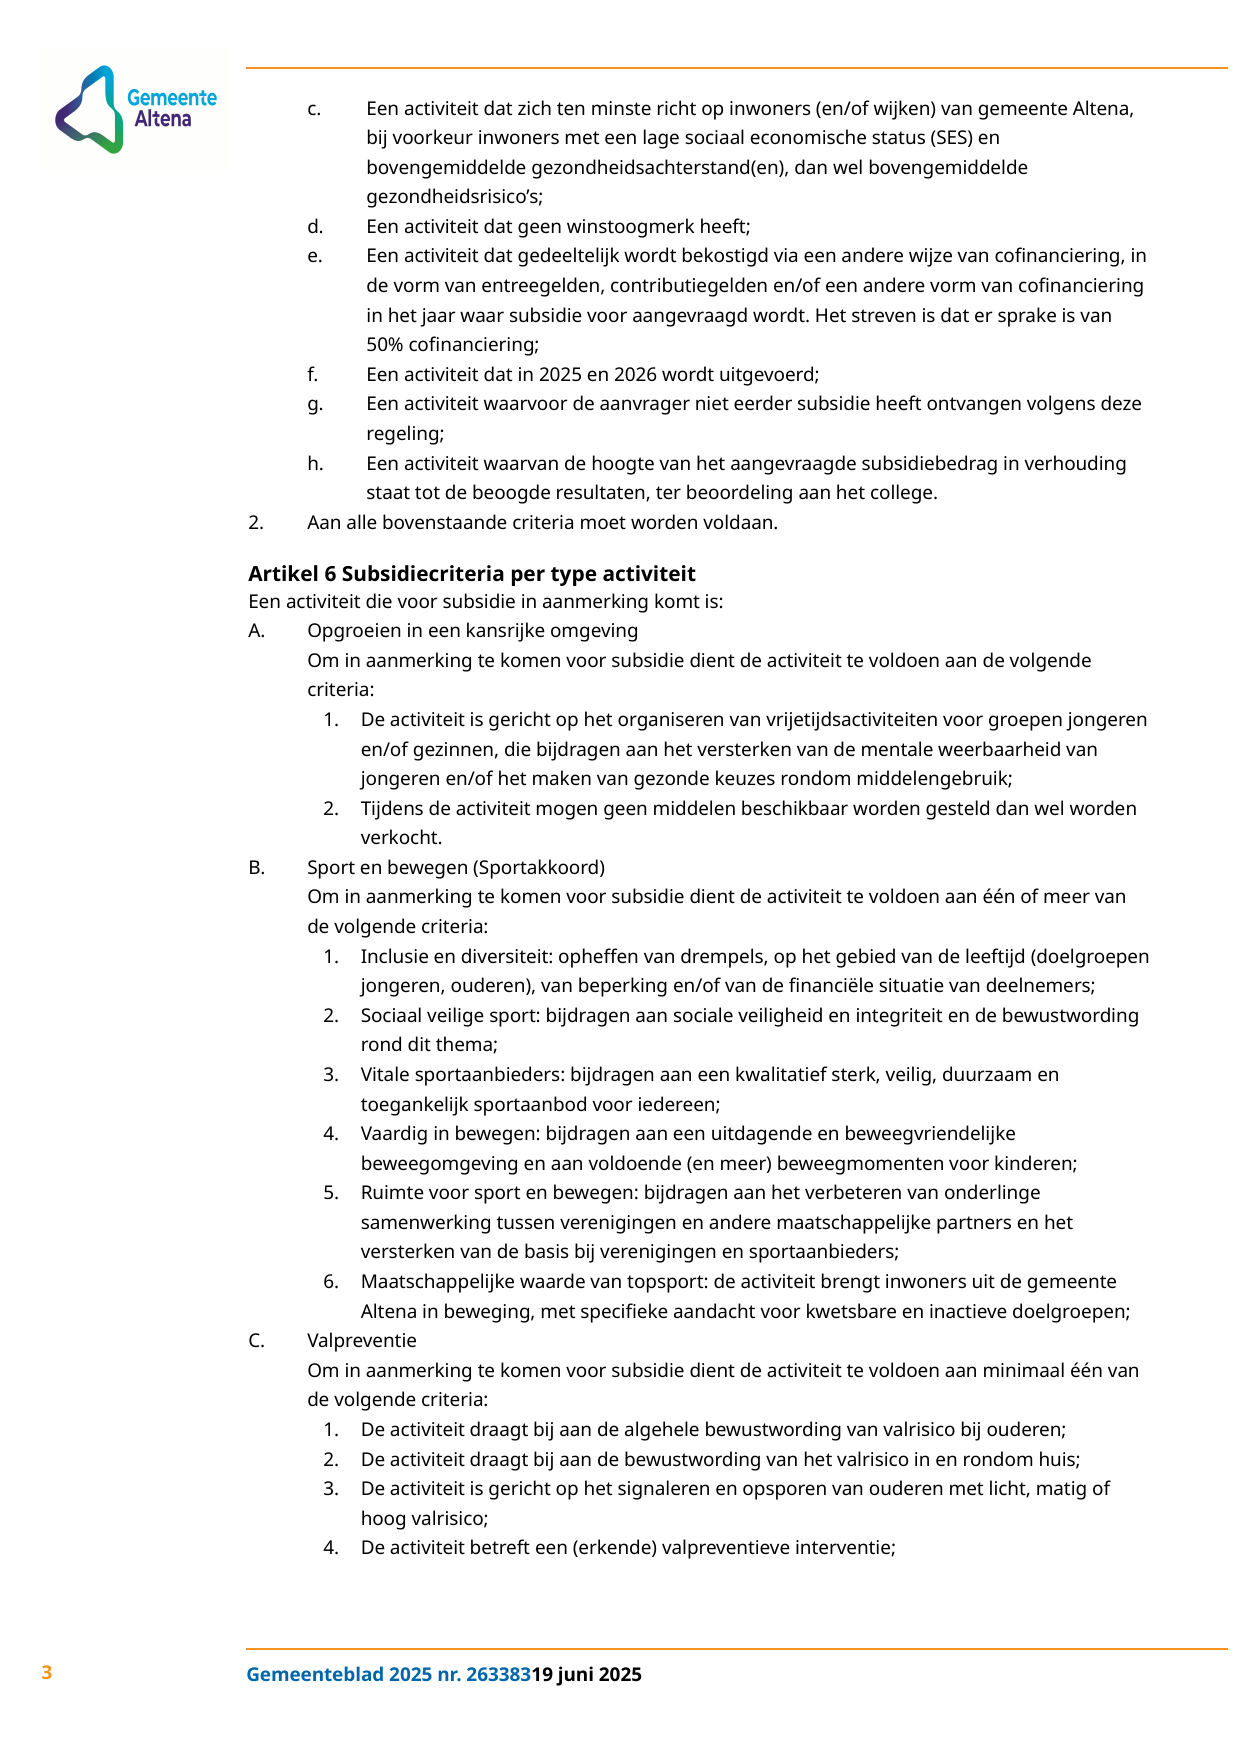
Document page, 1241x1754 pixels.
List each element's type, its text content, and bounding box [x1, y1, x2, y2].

list Een activiteit dat gedeeltelijk wordt bekostigd via een andere wijze van cofinanciering, in de vorm van entreegelden, contributiegelden en/of een andere vorm van cofinanciering in het jaar waar subsidie voor aangevraagd wordt. Het streven is dat er sprake is van 50% cofinanciering; [307, 243, 1152, 357]
list Inclusie en diversiteit: opheffen van drempels, op het gebied van de leeftijd (doelgroepen jongeren, ouderen), van beperking en/of van de financiële situatie van deelnemers; [323, 943, 1152, 998]
list De activiteit is gericht op het signaleren en opsporen van ouderen met licht, matig of hoog valrisico; [323, 1475, 1152, 1531]
text Artikel 6 Subsidiecriteria per type activiteit [248, 559, 1152, 588]
list Een activiteit waarvoor de aanvrager niet eerder subsidie heeft ontvangen volgens deze regeling; [307, 391, 1152, 446]
list Aan alle bovenstaande criteria moet worden voldaan. [248, 509, 1152, 535]
list Om in aanmerking te komen voor subsidie dient de activiteit te voldoen aan de volgende criteria: [248, 647, 1152, 702]
list Een activiteit waarvan de hoogte van het aangevraagde subsidiebedrag in verhouding staat tot de beoogde resultaten, ter beoordeling aan het college. [307, 450, 1152, 505]
list Maatschappelijke waarde van topsport: de activiteit brengt inwoners uit de gemeente Altena in beweging, met specifieke aandacht voor kwetsbare en inactieve doelgroepen; [323, 1268, 1152, 1323]
list Een activiteit dat in 2025 en 2026 wordt uitgevoerd; [307, 361, 1152, 387]
list Opgroeien in een kansrijke omgeving [248, 617, 1152, 643]
list De activiteit draagt bij aan de bewustwording van het valrisico in en rondom huis; [323, 1446, 1152, 1471]
list Ruimte voor sport en bewegen: bijdragen aan het verbeteren van onderlinge samenwerking tussen verenigingen en andere maatschappelijke partners en het versterken van de basis bij verenigingen en sportaanbieders; [323, 1179, 1152, 1264]
list Een activiteit dat zich ten minste richt op inwoners (en/of wijken) van gemeente Altena, bij voorkeur inwoners met een lage sociaal economische status (SES) en bovengemiddelde gezondheidsachterstand(en), dan wel bovengemiddelde gezondheidsrisico’s; [307, 95, 1152, 209]
picture [41, 47, 231, 172]
list Vaardig in bewegen: bijdragen aan een uitdagende en beweegvriendelijke beweegomgeving en aan voldoende (en meer) beweegmomenten voor kinderen; [323, 1120, 1152, 1176]
list De activiteit draagt bij aan de algehele bewustwording van valrisico bij ouderen; [323, 1416, 1152, 1442]
list Om in aanmerking te komen voor subsidie dient de activiteit te voldoen aan één of meer van de volgende criteria: [248, 884, 1152, 939]
list Tijdens de activiteit mogen geen middelen beschikbaar worden gesteld dan wel worden verkocht. [323, 795, 1152, 850]
list De activiteit is gericht op het organiseren van vrijetijdsactiviteiten voor groepen jongeren en/of gezinnen, die bijdragen aan het versterken van de mentale weerbaarheid van jongeren en/of het maken van gezonde keuzes rondom middelengebruik; [323, 706, 1152, 791]
list De activiteit betreft een (erkende) valpreventieve interventie; [323, 1534, 1152, 1560]
list Om in aanmerking te komen voor subsidie dient de activiteit te voldoen aan minimaal één van de volgende criteria: [248, 1357, 1152, 1412]
list Valpreventie [248, 1327, 1152, 1353]
list Sociaal veilige sport: bijdragen aan sociale veiligheid en integriteit en de bewustwording rond dit thema; [323, 1002, 1152, 1057]
list Een activiteit dat geen winstoogmerk heeft; [307, 213, 1152, 239]
list Vitale sportaanbieders: bijdragen aan een kwalitatief sterk, veilig, duurzaam en toegankelijk sportaanbod voor iedereen; [323, 1061, 1152, 1116]
text Een activiteit die voor subsidie in aanmerking komt is: [248, 588, 1152, 613]
list Sport en bewegen (Sportakkoord) [248, 854, 1152, 880]
